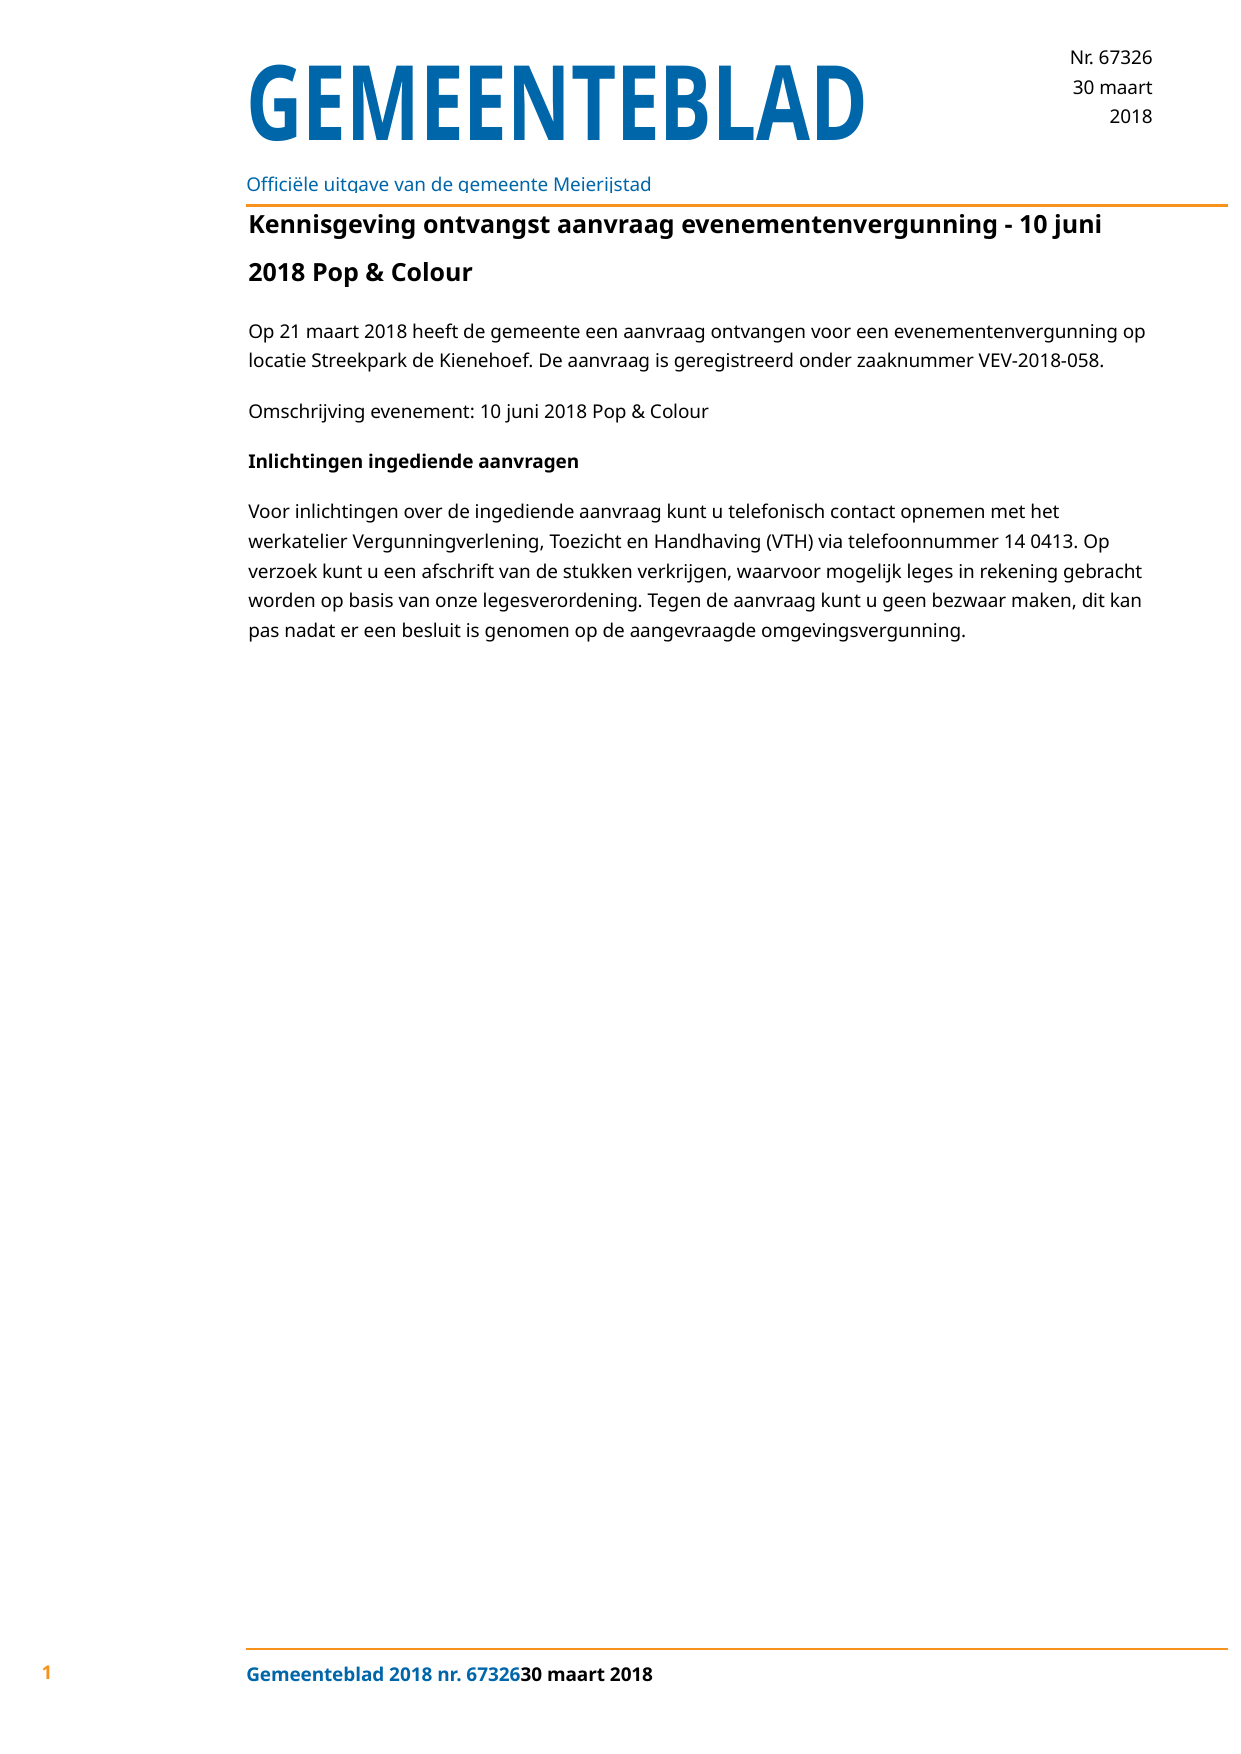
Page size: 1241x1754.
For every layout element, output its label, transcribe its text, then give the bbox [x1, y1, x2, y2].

text Op 21 maart 2018 heeft de gemeente een aanvraag ontvangen voor een evenementenvergunning op locatie Streekpark de Kienehoef. De aanvraag is geregistreerd onder zaaknummer VEV-2018-058. [248, 318, 1152, 373]
text Inlichtingen ingediende aanvragen [248, 448, 1152, 474]
text Voor inlichtingen over de ingediende aanvraag kunt u telefonisch contact opnemen met het werkatelier Vergunningverlening, Toezicht en Handhaving (VTH) via telefoonnummer 14 0413. Op verzoek kunt u een afschrift van de stukken verkrijgen, waarvoor mogelijk leges in rekening gebracht worden op basis van onze legesverordening. Tegen de aanvraag kunt u geen bezwaar maken, dit kan pas nadat er een besluit is genomen op de aangevraagde omgevingsvergunning. [248, 499, 1152, 643]
picture [41, 47, 231, 172]
text Omschrijving evenement: 10 juni 2018 Pop & Colour [248, 398, 1152, 424]
text Kennisgeving ontvangst aanvraag evenementenvergunning - 10 juni 2018 Pop & Colour [248, 207, 1152, 288]
